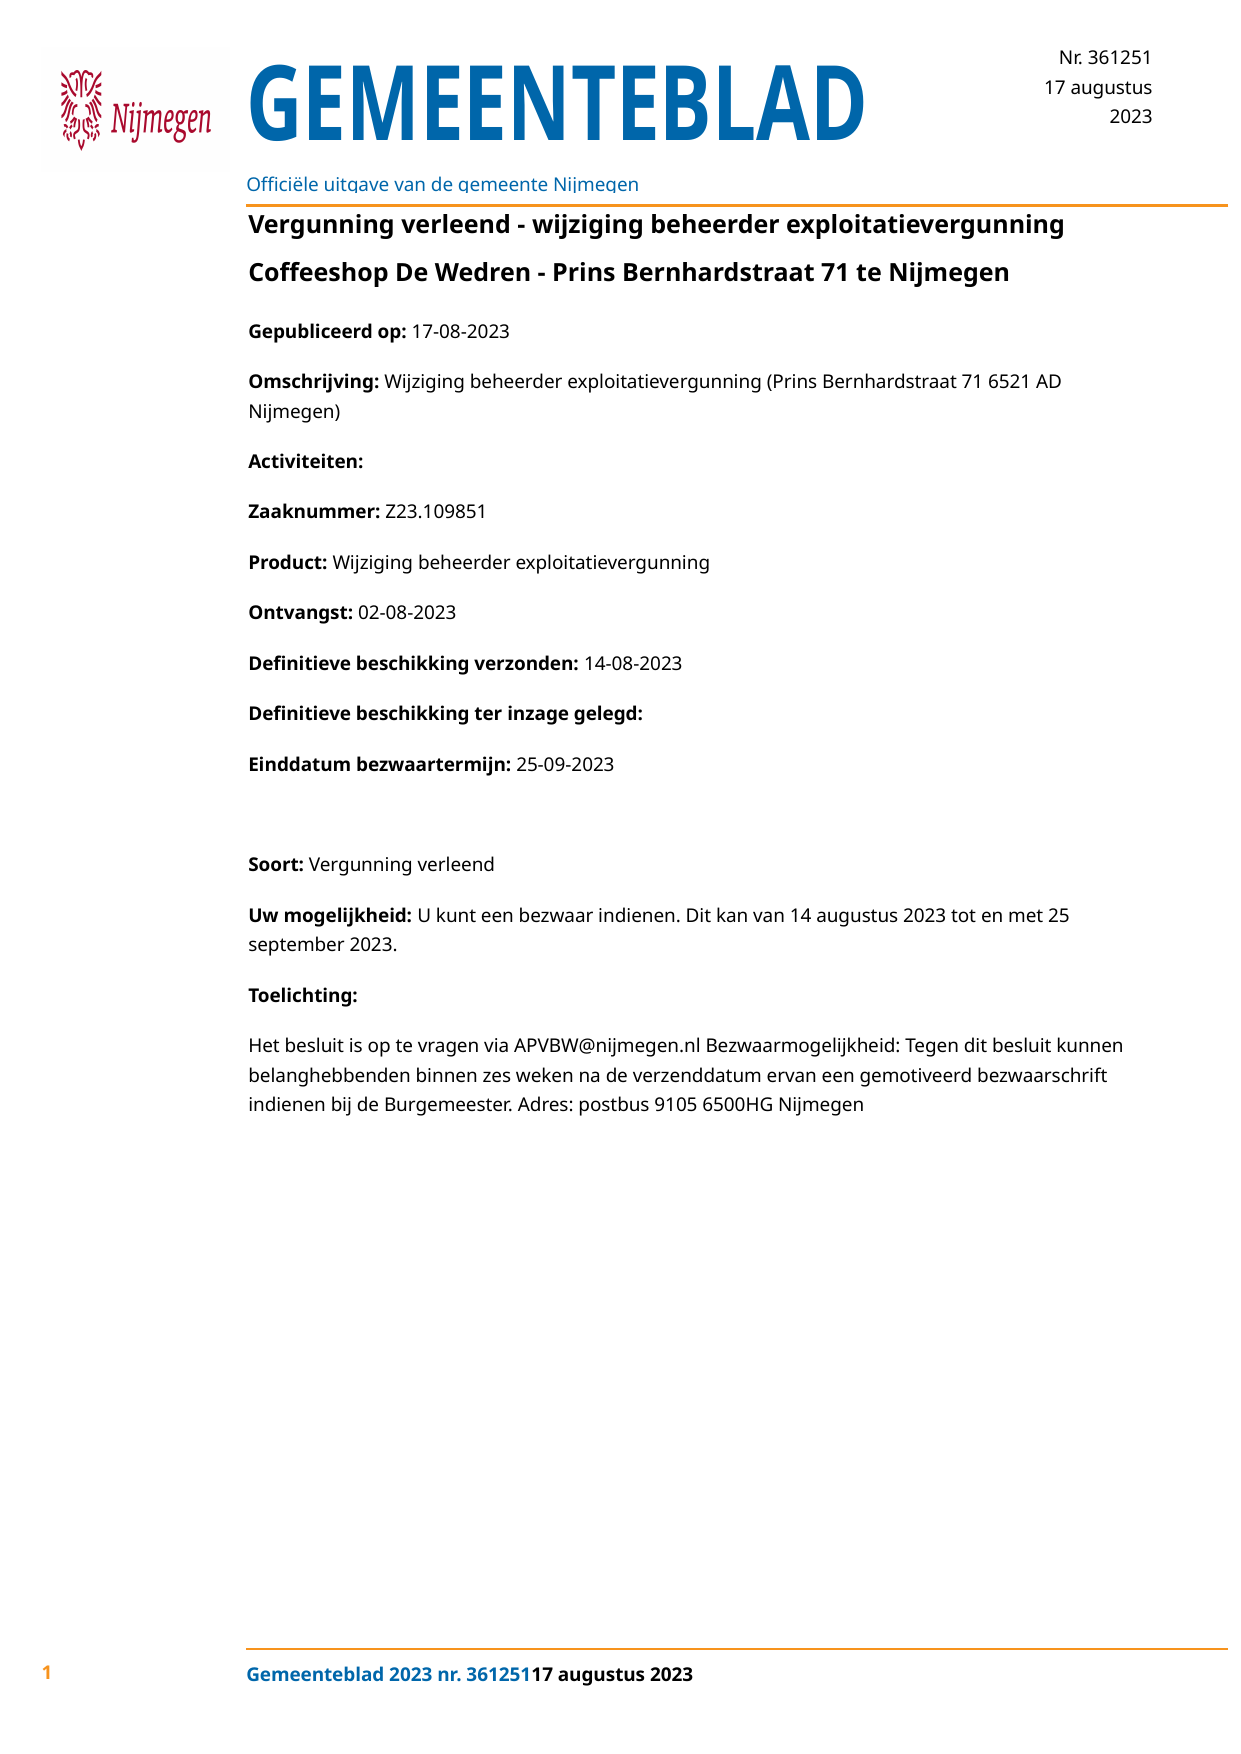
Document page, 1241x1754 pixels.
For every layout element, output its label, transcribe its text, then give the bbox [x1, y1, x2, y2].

text Ontvangst: 02-08-2023 [248, 599, 1152, 625]
text Product: Wijziging beheerder exploitatievergunning [248, 549, 1152, 575]
text Activiteiten: [248, 448, 1152, 474]
text Gepubliceerd op: 17-08-2023 [248, 318, 1152, 344]
text Einddatum bezwaartermijn: 25-09-2023 [248, 751, 1152, 777]
text Definitieve beschikking ter inzage gelegd: [248, 700, 1152, 726]
text Zaaknummer: Z23.109851 [248, 499, 1152, 524]
text Definitieve beschikking verzonden: 14-08-2023 [248, 650, 1152, 676]
text Omschrijving: Wijziging beheerder exploitatievergunning (Prins Bernhardstraat 71 6521 AD Nijmegen) [248, 368, 1152, 424]
text Soort: Vergunning verleend [248, 852, 1152, 877]
picture [41, 47, 231, 172]
text Toelichting: [248, 982, 1152, 1008]
text Uw mogelijkheid: U kunt een bezwaar indienen. Dit kan van 14 augustus 2023 tot en met 25 september 2023. [248, 902, 1152, 957]
text Vergunning verleend - wijziging beheerder exploitatievergunning Coffeeshop De Wedren - Prins Bernhardstraat 71 te Nijmegen [248, 207, 1152, 288]
text Het besluit is op te vragen via APVBW@nijmegen.nl Bezwaarmogelijkheid: Tegen dit besluit kunnen belanghebbenden binnen zes weken na de verzenddatum ervan een gemotiveerd bezwaarschrift indienen bij de Burgemeester. Adres: postbus 9105 6500HG Nijmegen [248, 1032, 1152, 1117]
